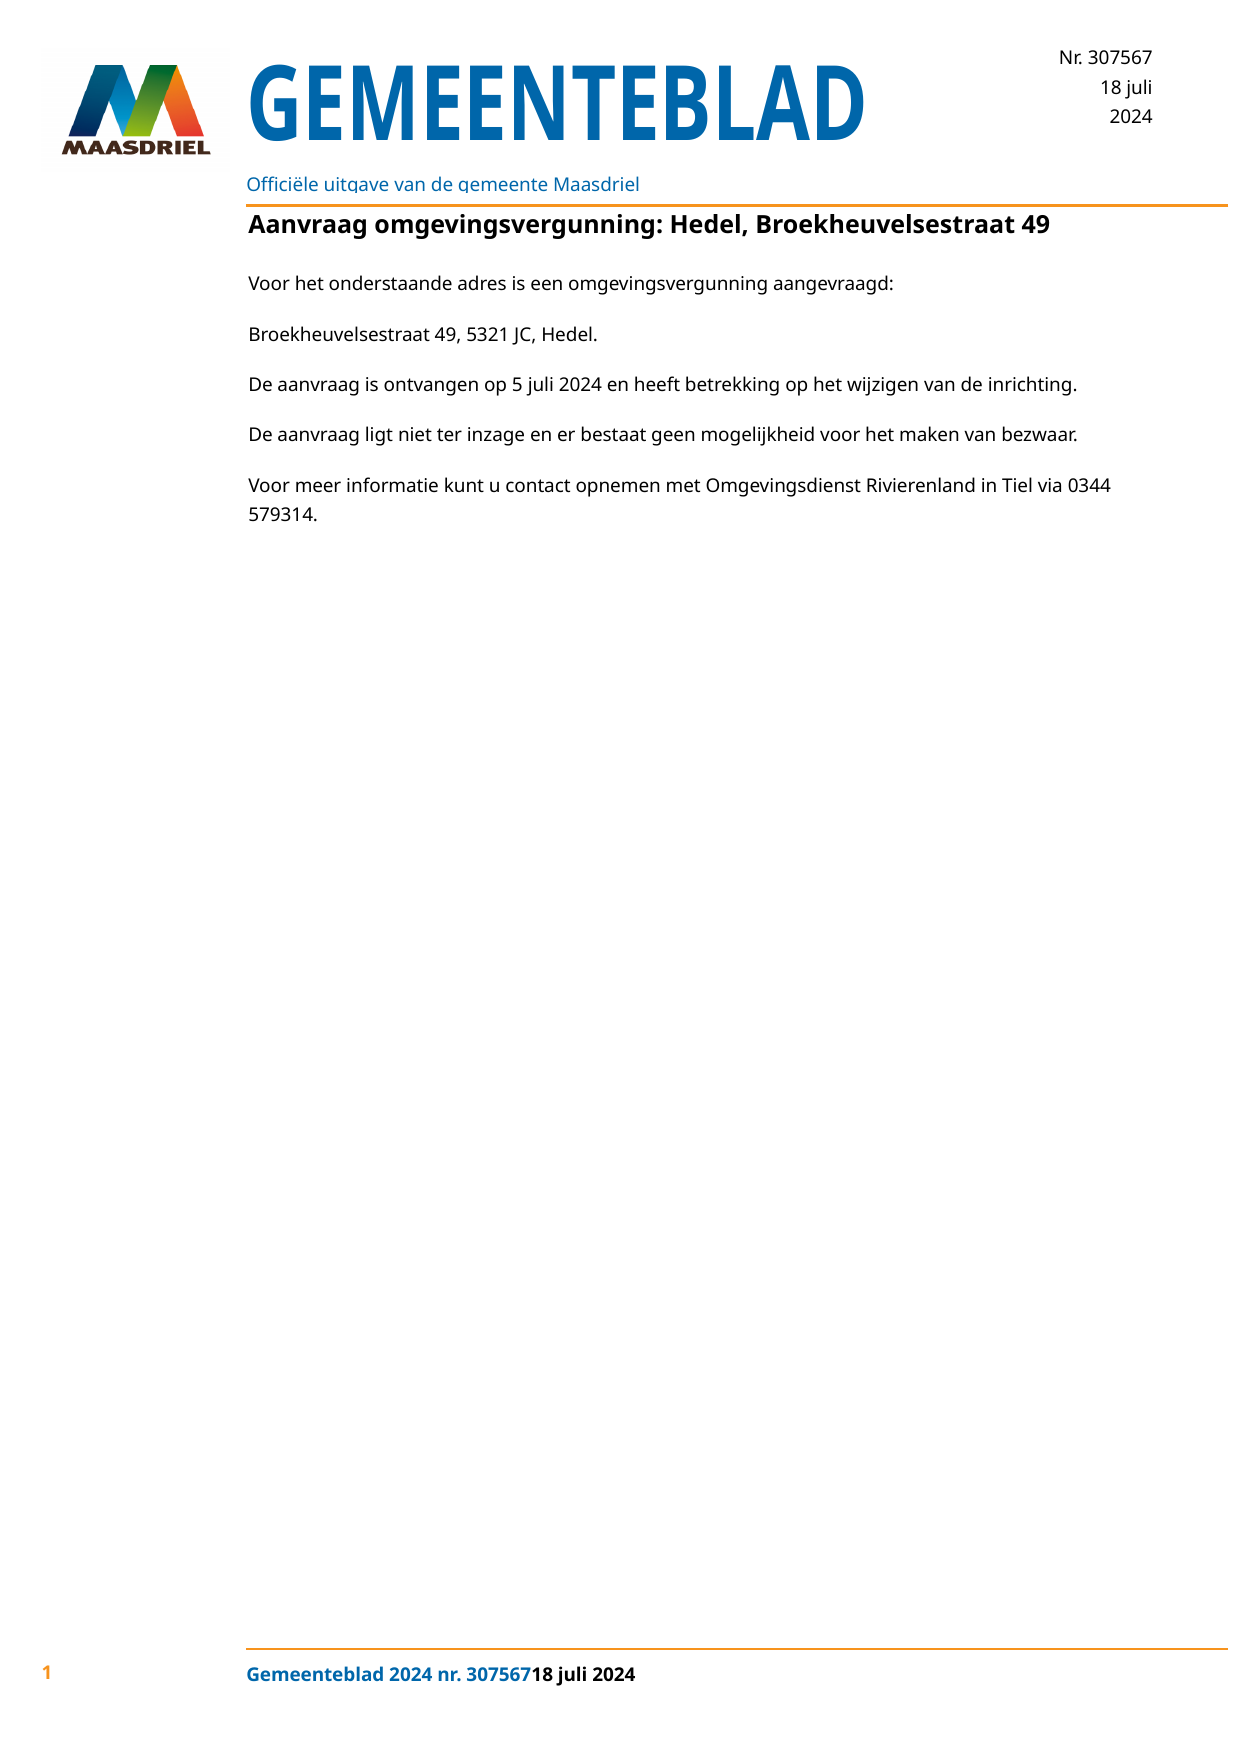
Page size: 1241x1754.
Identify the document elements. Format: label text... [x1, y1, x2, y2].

text Voor meer informatie kunt u contact opnemen met Omgevingsdienst Rivierenland in Tiel via 0344 579314. [248, 472, 1152, 527]
text De aanvraag is ontvangen op 5 juli 2024 en heeft betrekking op het wijzigen van de inrichting. [248, 371, 1152, 397]
picture [41, 47, 231, 172]
text De aanvraag ligt niet ter inzage en er bestaat geen mogelijkheid voor het maken van bezwaar. [248, 422, 1152, 447]
text Aanvraag omgevingsvergunning: Hedel, Broekheuvelsestraat 49 [248, 207, 1152, 241]
text Voor het onderstaande adres is een omgevingsvergunning aangevraagd: [248, 270, 1152, 296]
text Broekheuvelsestraat 49, 5321 JC, Hedel. [248, 321, 1152, 346]
